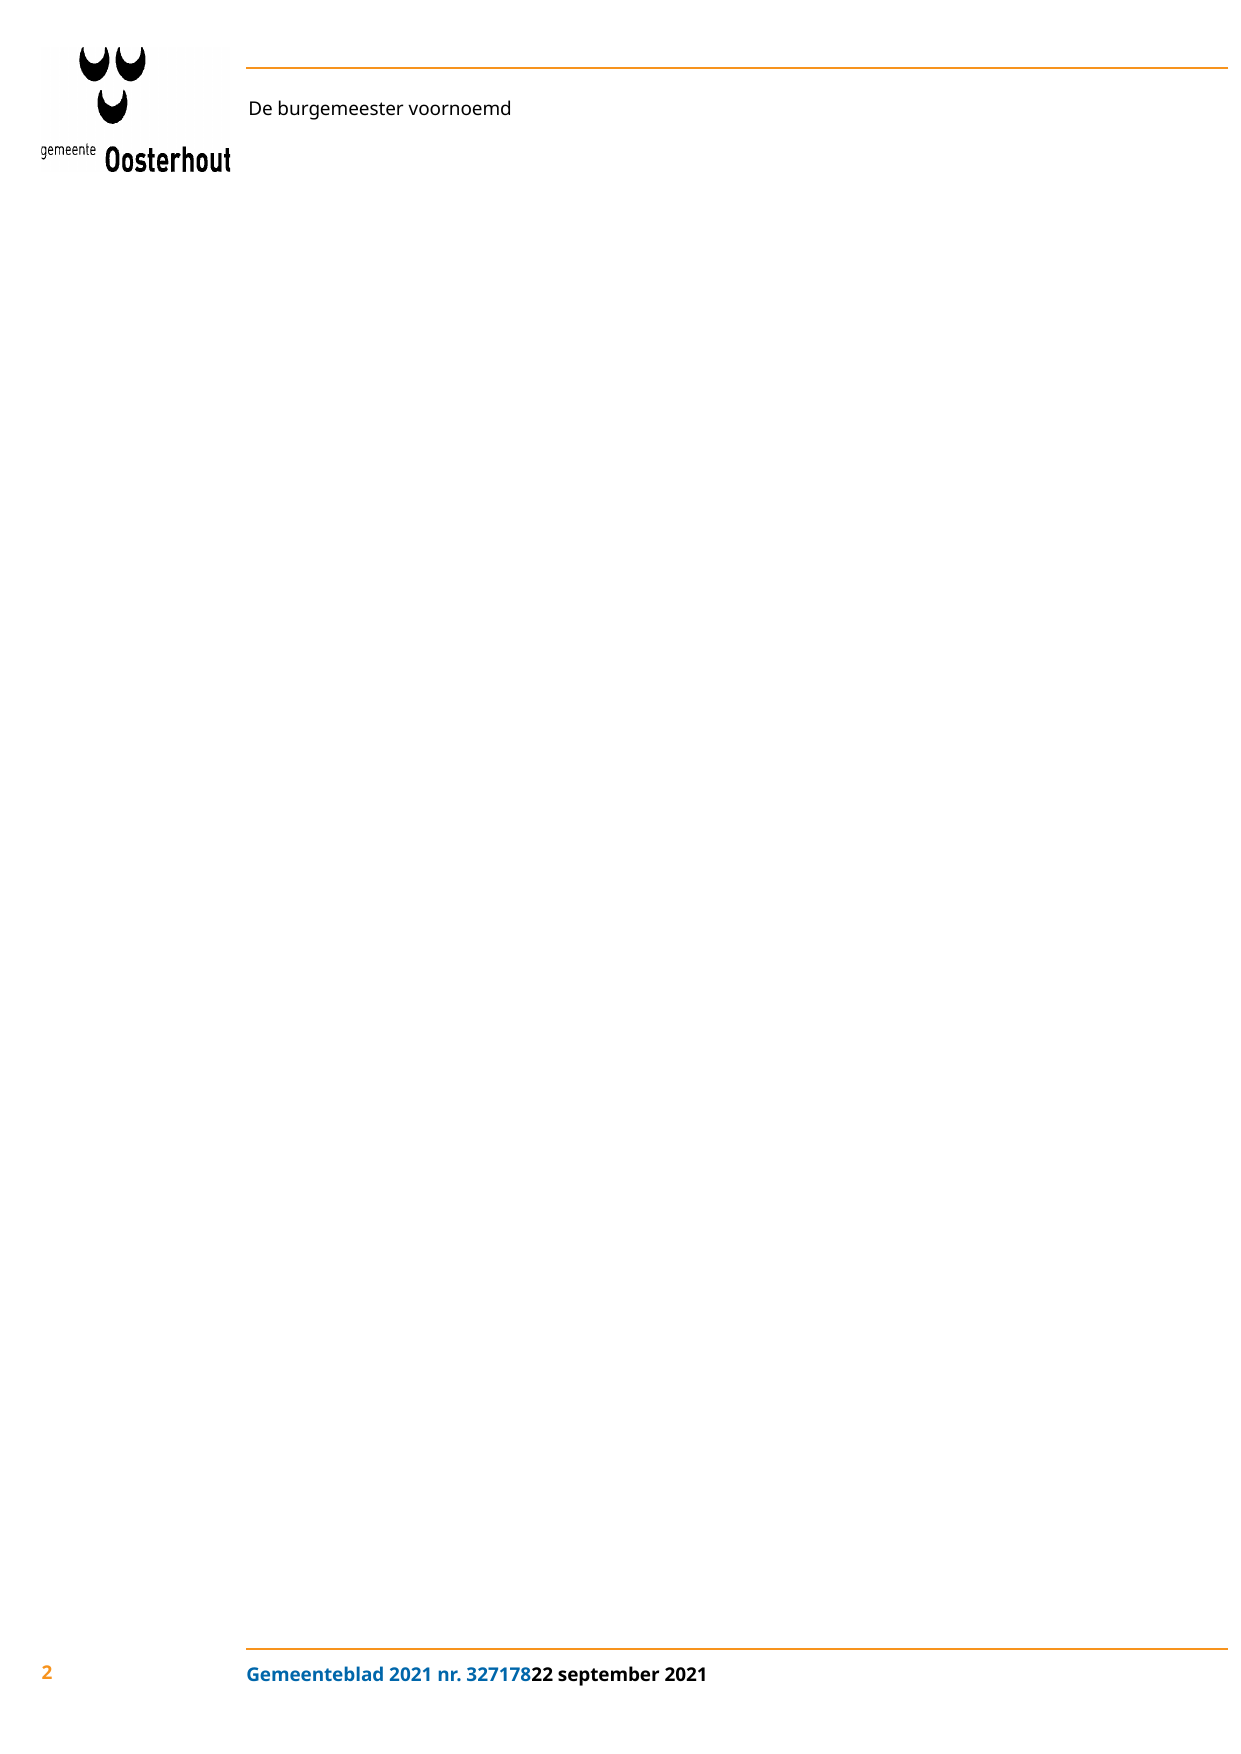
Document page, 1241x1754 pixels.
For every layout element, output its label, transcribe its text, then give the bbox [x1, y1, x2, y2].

text De burgemeester voornoemd [248, 95, 1152, 121]
picture [41, 47, 231, 172]
